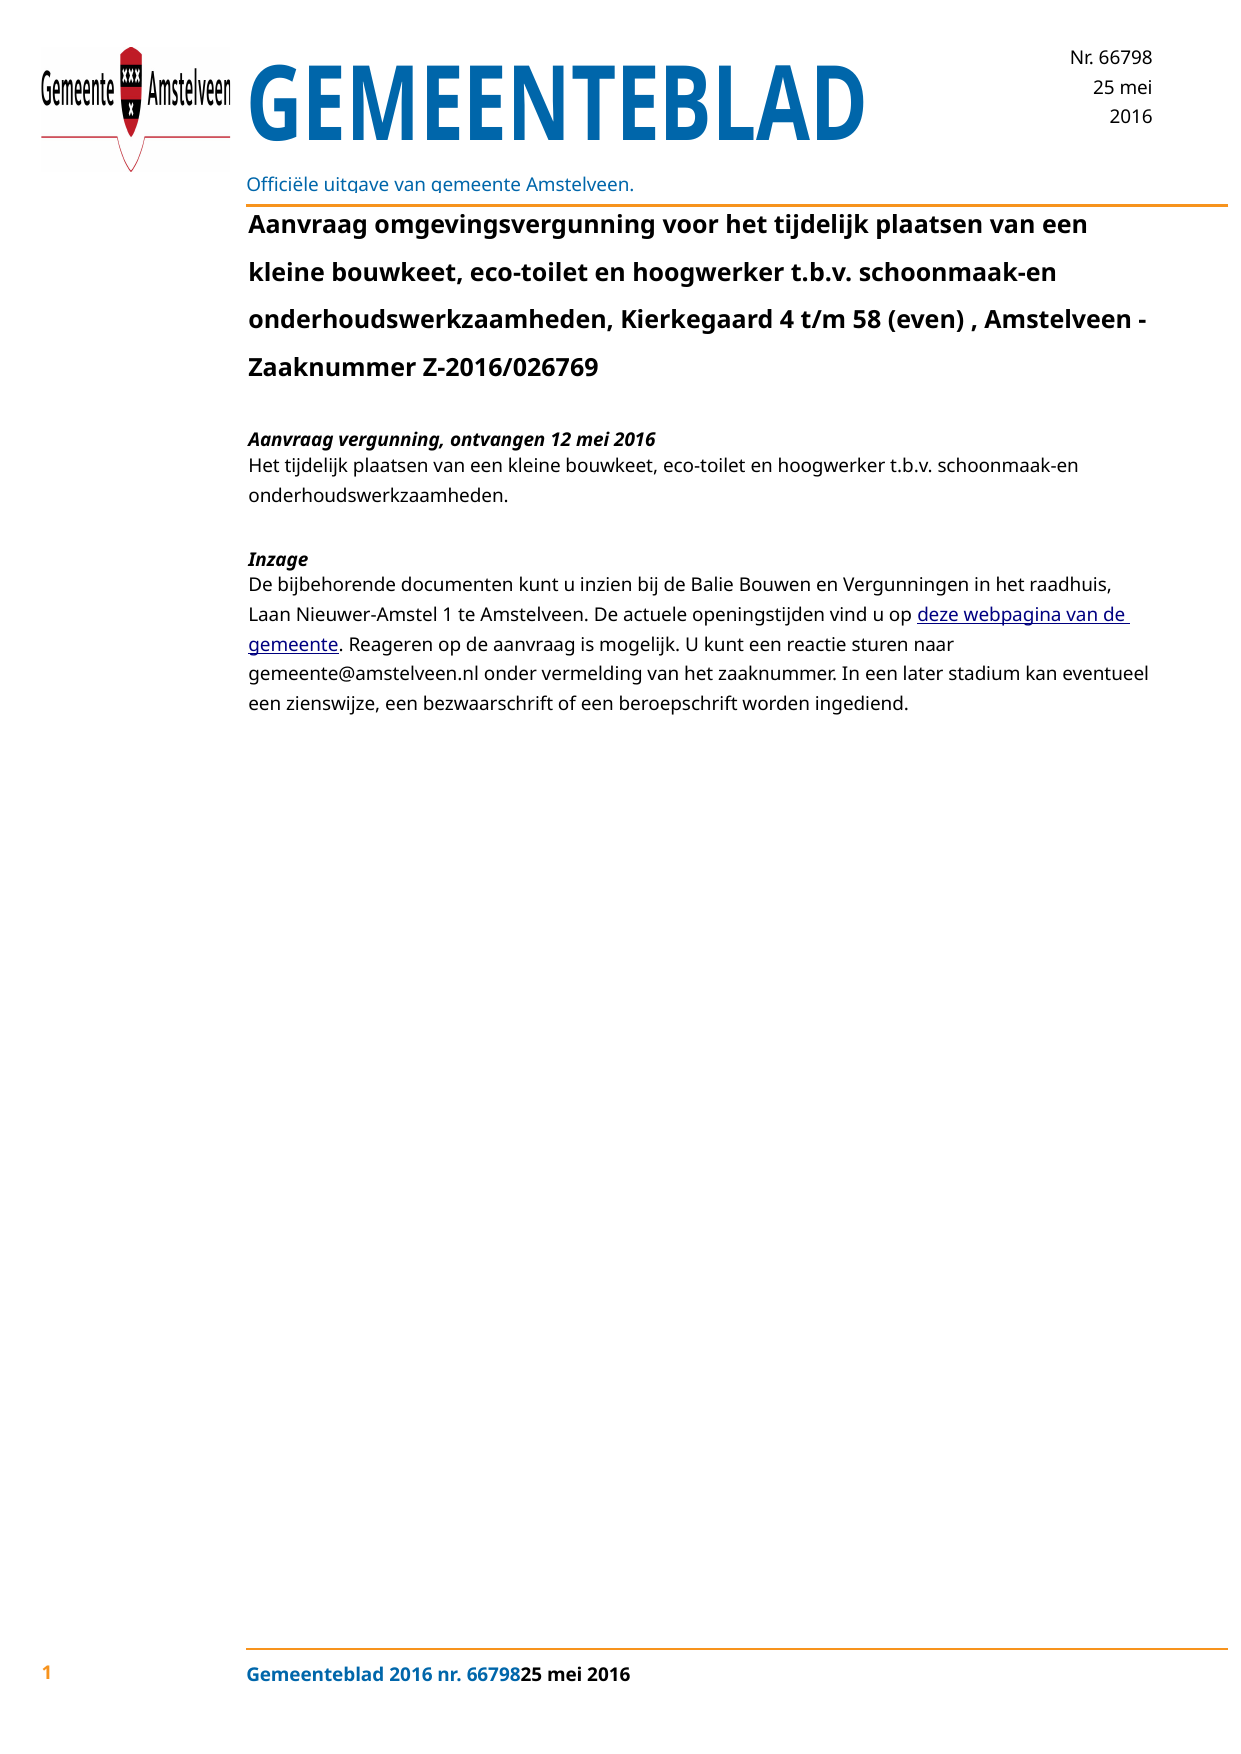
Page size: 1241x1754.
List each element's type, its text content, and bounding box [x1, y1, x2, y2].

text De bijbehorende documenten kunt u inzien bij de Balie Bouwen en Vergunningen in het raadhuis, Laan Nieuwer-Amstel 1 te Amstelveen. De actuele openingstijden vind u op deze webpagina van de gemeente. Reageren op de aanvraag is mogelijk. U kunt een reactie sturen naar gemeente@amstelveen.nl onder vermelding van het zaaknummer. In een later stadium kan eventueel een zienswijze, een bezwaarschrift of een beroepschrift worden ingediend. [248, 572, 1152, 716]
text Aanvraag omgevingsvergunning voor het tijdelijk plaatsen van een kleine bouwkeet, eco-toilet en hoogwerker t.b.v. schoonmaak-en onderhoudswerkzaamheden, Kierkegaard 4 t/m 58 (even) , Amstelveen - Zaaknummer Z-2016/026769 [248, 207, 1152, 384]
text Het tijdelijk plaatsen van een kleine bouwkeet, eco-toilet en hoogwerker t.b.v. schoonmaak-en onderhoudswerkzaamheden. [248, 452, 1152, 508]
text Inzage [248, 546, 1152, 572]
text Aanvraag vergunning, ontvangen 12 mei 2016 [248, 427, 1152, 452]
picture [41, 47, 231, 172]
